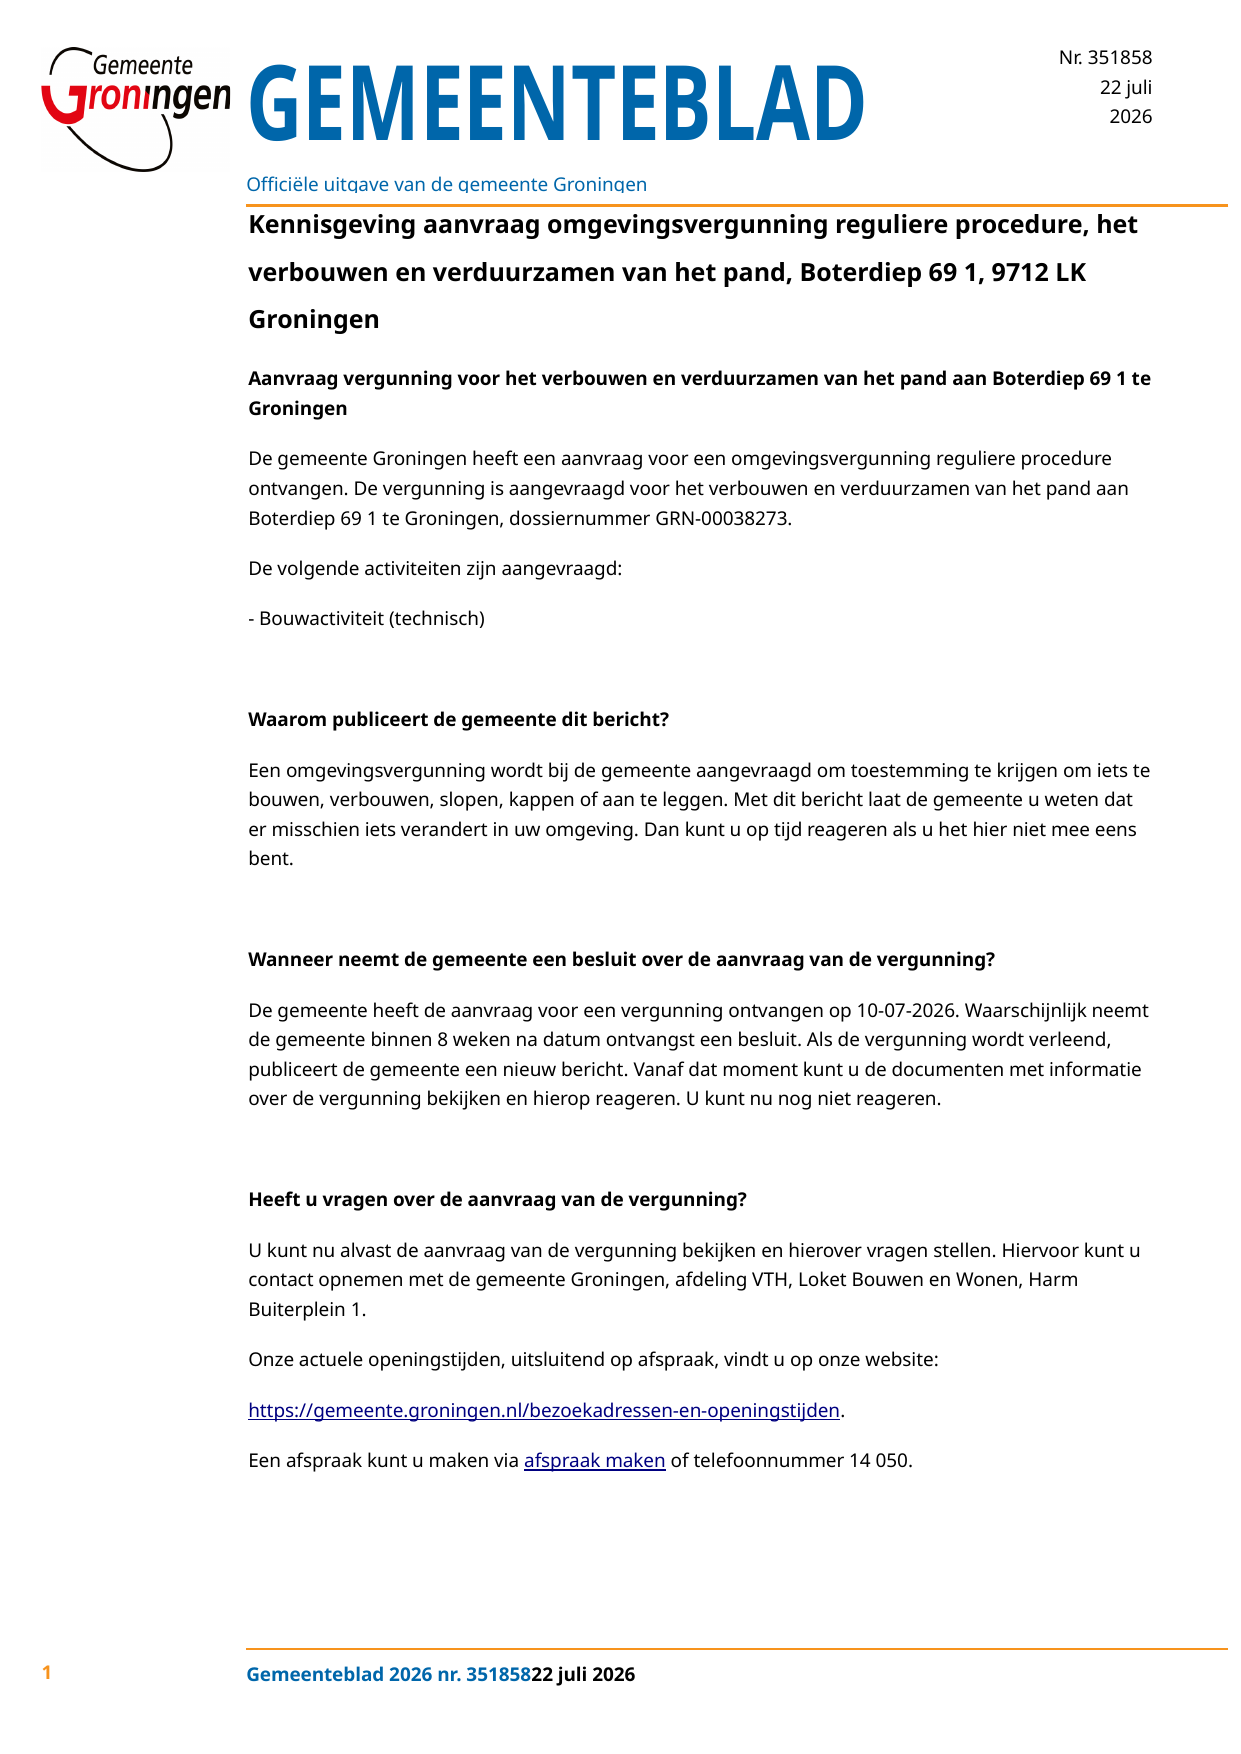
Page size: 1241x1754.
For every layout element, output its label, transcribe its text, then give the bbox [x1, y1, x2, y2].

picture [41, 47, 231, 172]
text Aanvraag vergunning voor het verbouwen en verduurzamen van het pand aan Boterdiep 69 1 te Groningen [248, 366, 1152, 421]
text Waarom publiceert de gemeente dit bericht? [248, 706, 1152, 732]
text De gemeente Groningen heeft een aanvraag voor een omgevingsvergunning reguliere procedure ontvangen. De vergunning is aangevraagd voor het verbouwen en verduurzamen van het pand aan Boterdiep 69 1 te Groningen, dossiernummer GRN-00038273. [248, 446, 1152, 530]
text Een afspraak kunt u maken via afspraak maken of telefoonnummer 14 050. [248, 1447, 1152, 1473]
text U kunt nu alvast de aanvraag van de vergunning bekijken en hierover vragen stellen. Hiervoor kunt u contact opnemen met de gemeente Groningen, afdeling VTH, Loket Bouwen en Wonen, Harm Buiterplein 1. [248, 1237, 1152, 1322]
text Kennisgeving aanvraag omgevingsvergunning reguliere procedure, het verbouwen en verduurzamen van het pand, Boterdiep 69 1, 9712 LK Groningen [248, 207, 1152, 336]
text - Bouwactiviteit (technisch) [248, 606, 1152, 631]
text Een omgevingsvergunning wordt bij de gemeente aangevraagd om toestemming te krijgen om iets te bouwen, verbouwen, slopen, kappen of aan te leggen. Met dit bericht laat de gemeente u weten dat er misschien iets verandert in uw omgeving. Dan kunt u op tijd reageren als u het hier niet mee eens bent. [248, 757, 1152, 871]
text Heeft u vragen over de aanvraag van de vergunning? [248, 1186, 1152, 1212]
text De gemeente heeft de aanvraag voor een vergunning ontvangen op 10-07-2026. Waarschijnlijk neemt de gemeente binnen 8 weken na datum ontvangst een besluit. Als de vergunning wordt verleend, publiceert de gemeente een nieuw bericht. Vanaf dat moment kunt u de documenten met informatie over de vergunning bekijken en hierop reageren. U kunt nu nog niet reageren. [248, 997, 1152, 1111]
text https://gemeente.groningen.nl/bezoekadressen-en-openingstijden. [248, 1397, 1152, 1422]
text Wanneer neemt de gemeente een besluit over de aanvraag van de vergunning? [248, 946, 1152, 972]
text De volgende activiteiten zijn aangevraagd: [248, 555, 1152, 581]
text Onze actuele openingstijden, uitsluitend op afspraak, vindt u op onze website: [248, 1346, 1152, 1372]
